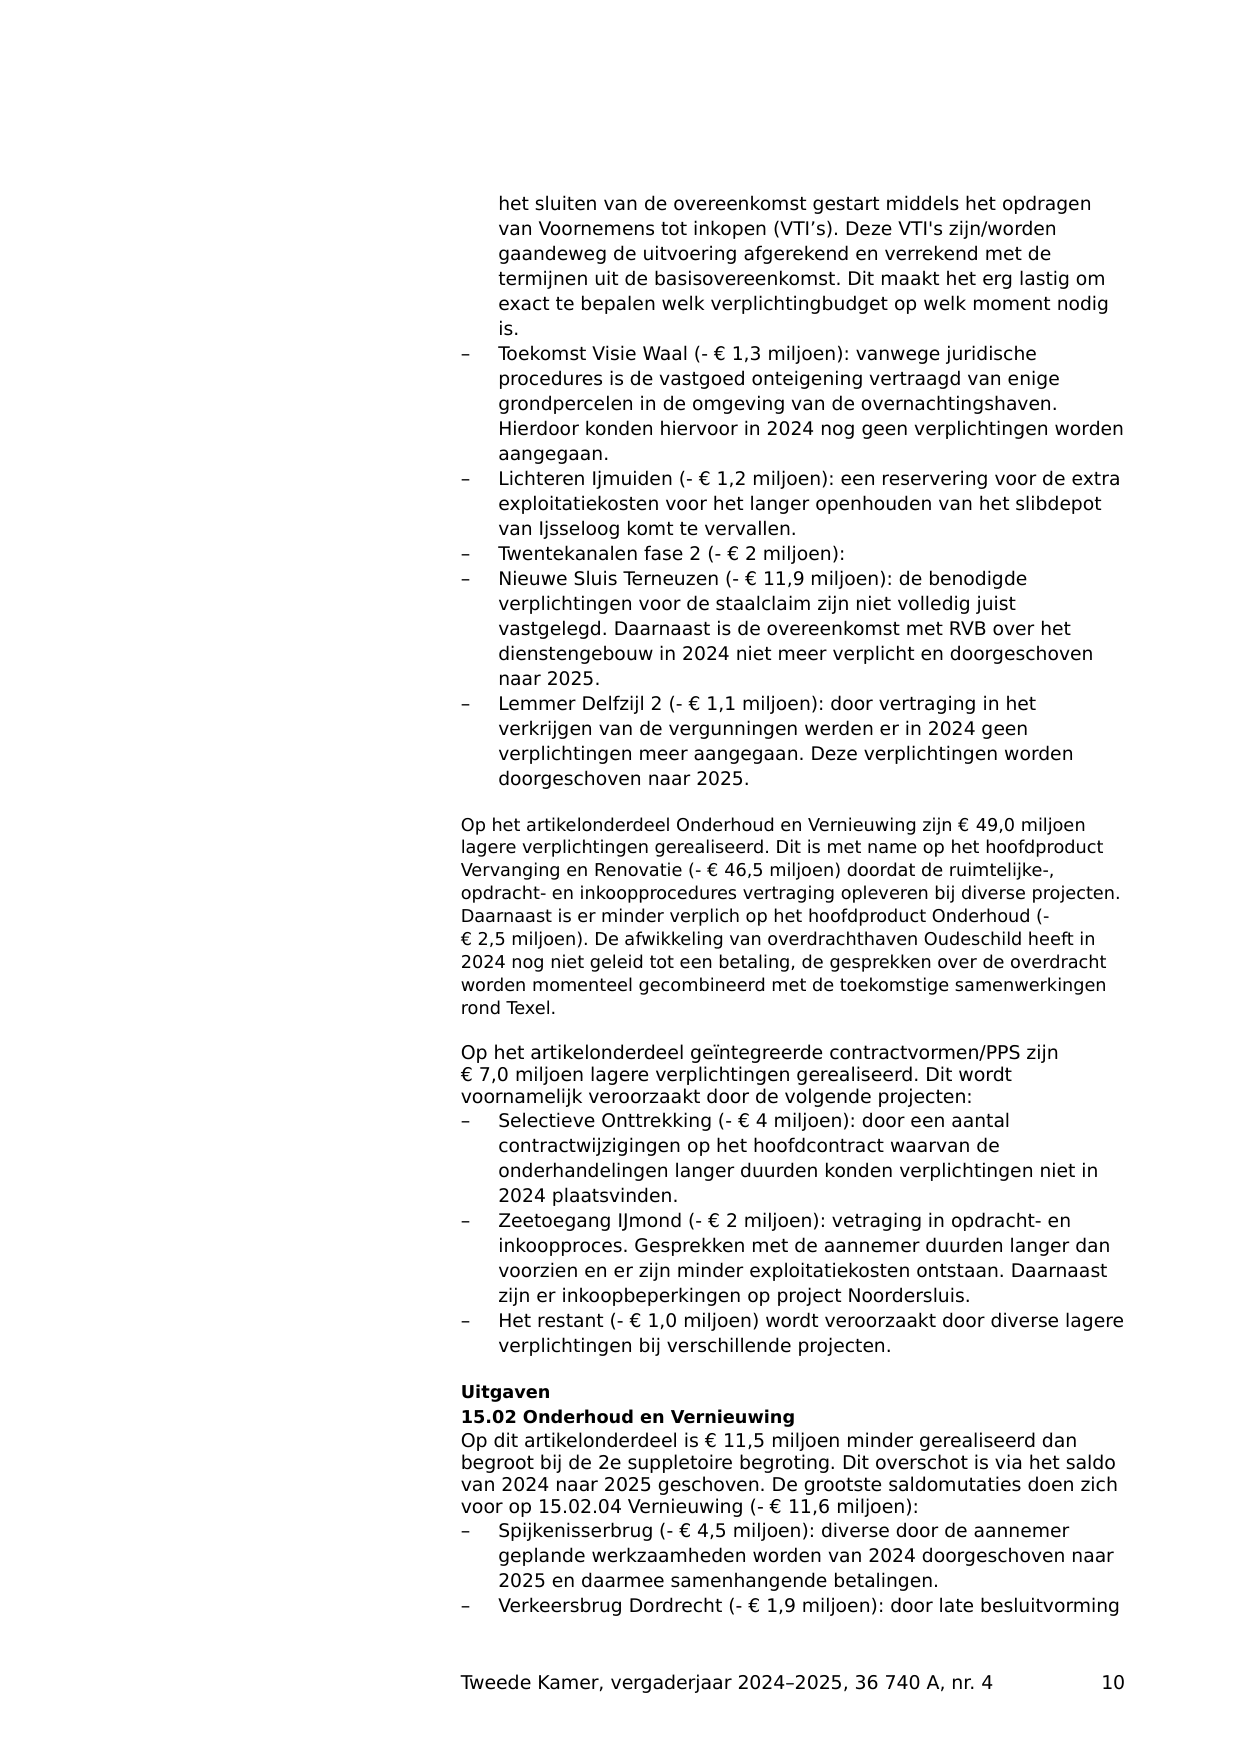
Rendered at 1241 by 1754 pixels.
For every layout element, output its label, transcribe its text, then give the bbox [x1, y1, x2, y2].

list Twentekanalen fase 2 (- € 2 miljoen): [461, 541, 1125, 566]
list Zeetoegang IJmond (- € 2 miljoen): vetraging in opdracht- en inkoopproces. Gesprekken met de aannemer duurden langer dan voorzien en er zijn minder exploitatiekosten ontstaan. Daarnaast zijn er inkoopbeperkingen op project Noordersluis. [461, 1208, 1125, 1308]
list Lichteren Ijmuiden (- € 1,2 miljoen): een reservering voor de extra exploitatiekosten voor het langer openhouden van het slibdepot van Ijsseloog komt te vervallen. [461, 466, 1125, 541]
text 15.02 Onderhoud en Vernieuwing [461, 1405, 1125, 1428]
list Selectieve Onttrekking (- € 4 miljoen): door een aantal contractwijzigingen op het hoofdcontract waarvan de onderhandelingen langer duurden konden verplichtingen niet in 2024 plaatsvinden. [461, 1108, 1125, 1208]
list Toekomst Visie Waal (- € 1,3 miljoen): vanwege juridische procedures is de vastgoed onteigening vertraagd van enige grondpercelen in de omgeving van de overnachtingshaven. Hierdoor konden hiervoor in 2024 nog geen verplichtingen worden aangegaan. [461, 341, 1125, 466]
text Op het artikelonderdeel Onderhoud en Vernieuwing zijn € 49,0 miljoen lagere verplichtingen gerealiseerd. Dit is met name op het hoofdproduct Vervanging en Renovatie (- € 46,5 miljoen) doordat de ruimtelijke-, opdracht- en inkoopprocedures vertraging opleveren bij diverse projecten. Daarnaast is er minder verplich op het hoofdproduct Onderhoud (- € 2,5 miljoen). De afwikkeling van overdrachthaven Oudeschild heeft in 2024 nog niet geleid tot een betaling, de gesprekken over de overdracht worden momenteel gecombineerd met de toekomstige samenwerkingen rond Texel. [461, 813, 1125, 1019]
text Uitgaven [461, 1380, 1125, 1403]
list het sluiten van de overeenkomst gestart middels het opdragen van Voornemens tot inkopen (VTI’s). Deze VTI's zijn/worden gaandeweg de uitvoering afgerekend en verrekend met de termijnen uit de basisovereenkomst. Dit maakt het erg lastig om exact te bepalen welk verplichtingbudget op welk moment nodig is. [461, 191, 1125, 341]
list Het restant (- € 1,0 miljoen) wordt veroorzaakt door diverse lagere verplichtingen bij verschillende projecten. [461, 1308, 1125, 1358]
list Spijkenisserbrug (- € 4,5 miljoen): diverse door de aannemer geplande werkzaamheden worden van 2024 doorgeschoven naar 2025 en daarmee samenhangende betalingen. [461, 1518, 1125, 1593]
list Nieuwe Sluis Terneuzen (- € 11,9 miljoen): de benodigde verplichtingen voor de staalclaim zijn niet volledig juist vastgelegd. Daarnaast is de overeenkomst met RVB over het dienstengebouw in 2024 niet meer verplicht en doorgeschoven naar 2025. [461, 566, 1125, 691]
text Op het artikelonderdeel geïntegreerde contractvormen/PPS zijn € 7,0 miljoen lagere verplichtingen gerealiseerd. Dit wordt voornamelijk veroorzaakt door de volgende projecten: [461, 1042, 1125, 1108]
list Verkeersbrug Dordrecht (- € 1,9 miljoen): door late besluitvorming [461, 1593, 1125, 1618]
text Op dit artikelonderdeel is € 11,5 miljoen minder gerealiseerd dan begroot bij de 2e suppletoire begroting. Dit overschot is via het saldo van 2024 naar 2025 geschoven. De grootste saldomutaties doen zich voor op 15.02.04 Vernieuwing (- € 11,6 miljoen): [461, 1430, 1125, 1518]
list Lemmer Delfzijl 2 (- € 1,1 miljoen): door vertraging in het verkrijgen van de vergunningen werden er in 2024 geen verplichtingen meer aangegaan. Deze verplichtingen worden doorgeschoven naar 2025. [461, 691, 1125, 791]
